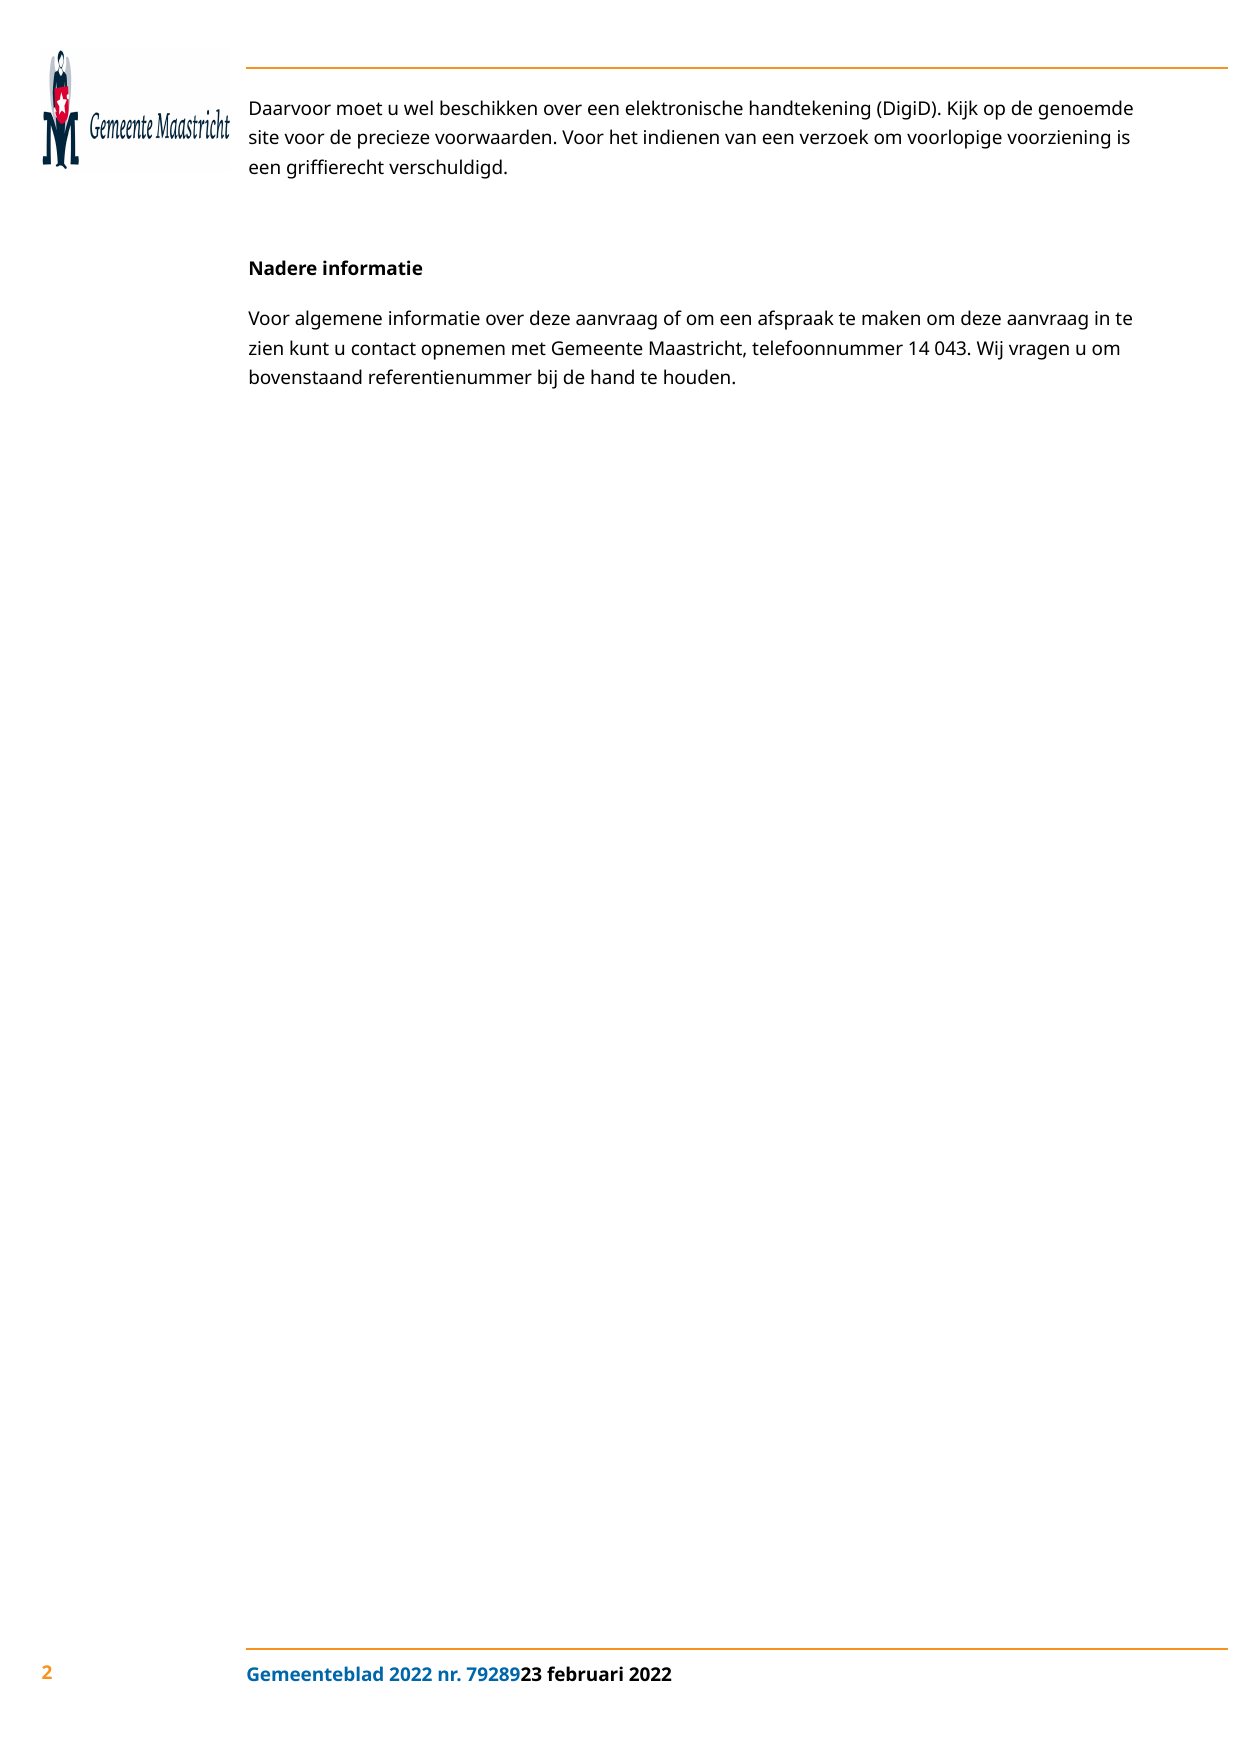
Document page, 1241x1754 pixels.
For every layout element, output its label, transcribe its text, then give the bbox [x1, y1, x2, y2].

text Nadere informatie [248, 255, 1152, 281]
text Voor algemene informatie over deze aanvraag of om een afspraak te maken om deze aanvraag in te zien kunt u contact opnemen met Gemeente Maastricht, telefoonnummer 14 043. Wij vragen u om bovenstaand referentienummer bij de hand te houden. [248, 305, 1152, 390]
picture [41, 47, 231, 172]
text Daarvoor moet u wel beschikken over een elektronische handtekening (DigiD). Kijk op de genoemde site voor de precieze voorwaarden. Voor het indienen van een verzoek om voorlopige voorziening is een griffierecht verschuldigd. [248, 95, 1152, 180]
